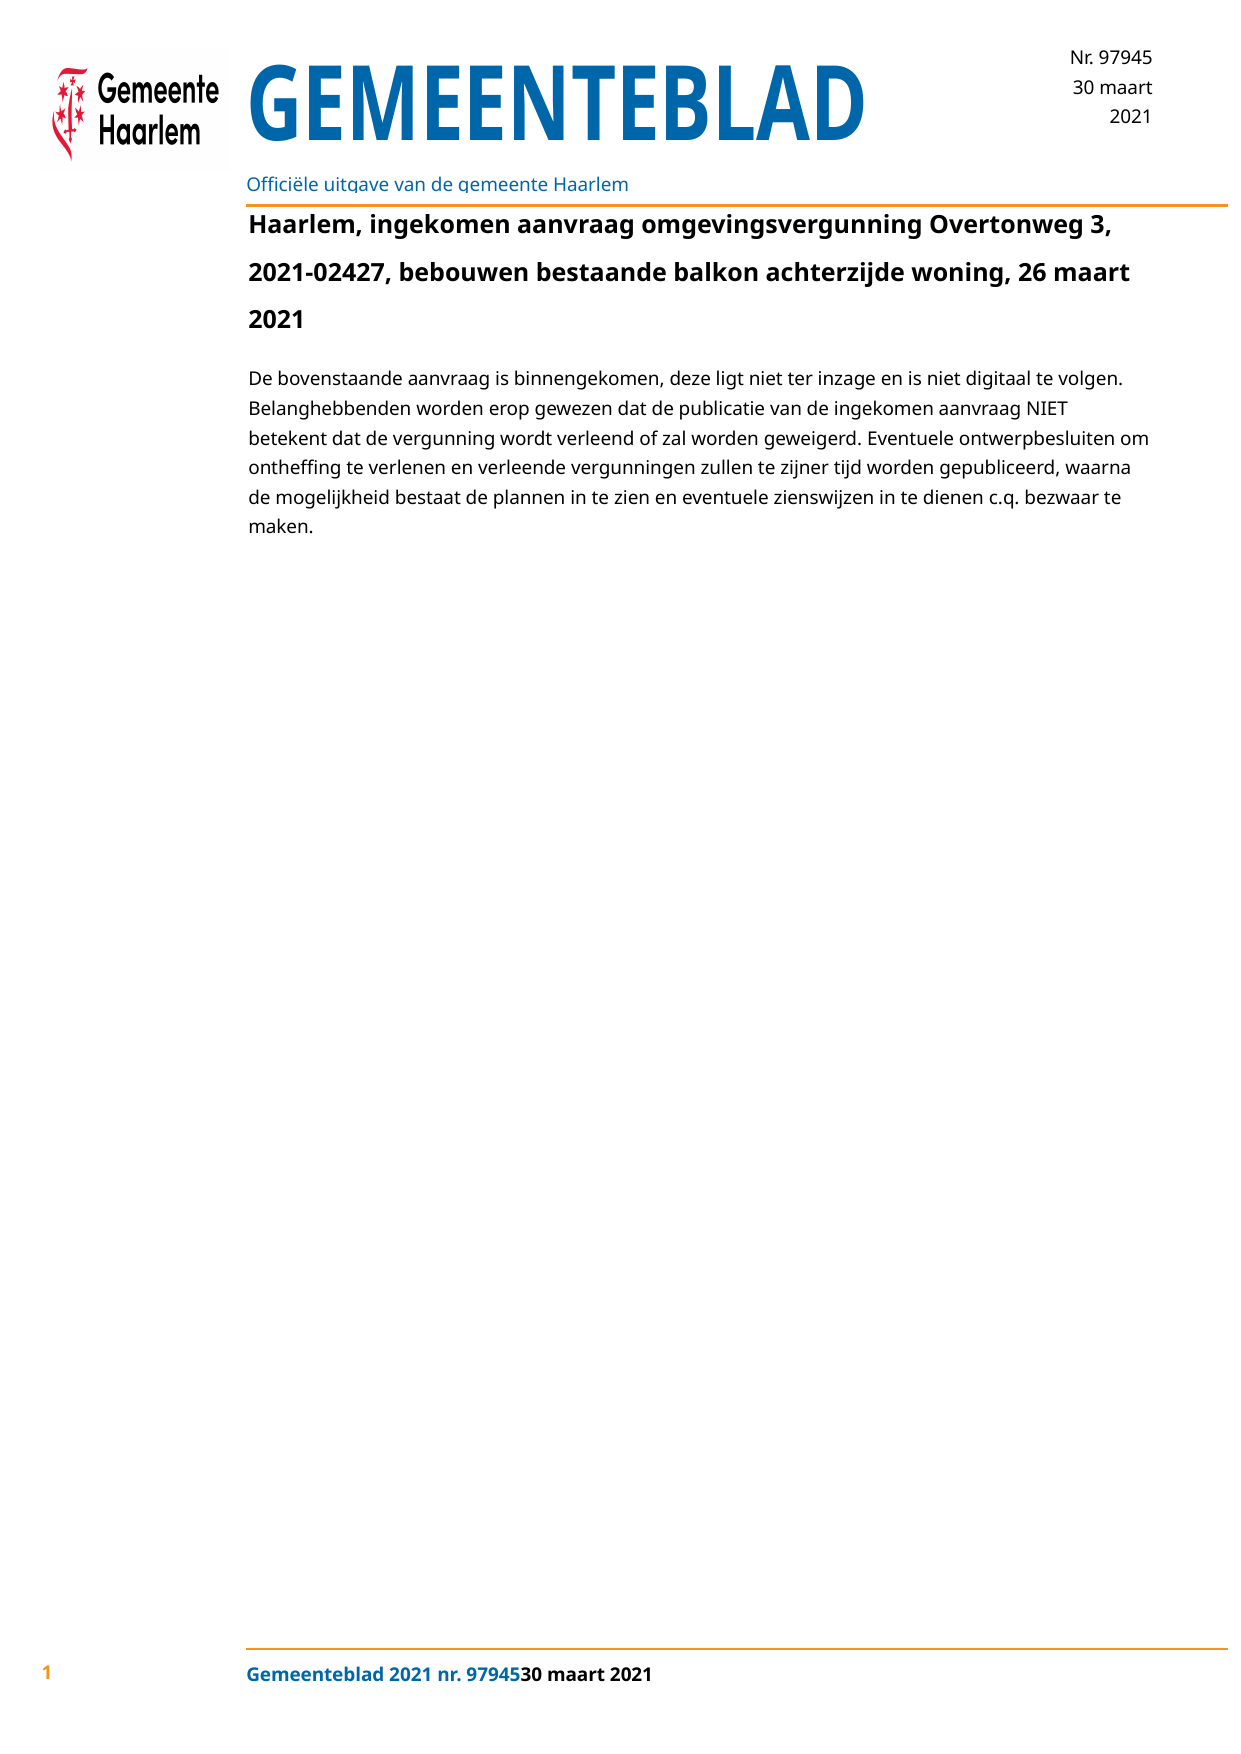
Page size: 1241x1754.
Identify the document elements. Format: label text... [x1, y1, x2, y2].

picture [41, 47, 231, 172]
text Haarlem, ingekomen aanvraag omgevingsvergunning Overtonweg 3, 2021-02427, bebouwen bestaande balkon achterzijde woning, 26 maart 2021 [248, 207, 1152, 336]
text De bovenstaande aanvraag is binnengekomen, deze ligt niet ter inzage en is niet digitaal te volgen. Belanghebbenden worden erop gewezen dat de publicatie van de ingekomen aanvraag NIET betekent dat de vergunning wordt verleend of zal worden geweigerd. Eventuele ontwerpbesluiten om ontheffing te verlenen en verleende vergunningen zullen te zijner tijd worden gepubliceerd, waarna de mogelijkheid bestaat de plannen in te zien en eventuele zienswijzen in te dienen c.q. bezwaar te maken. [248, 366, 1152, 539]
